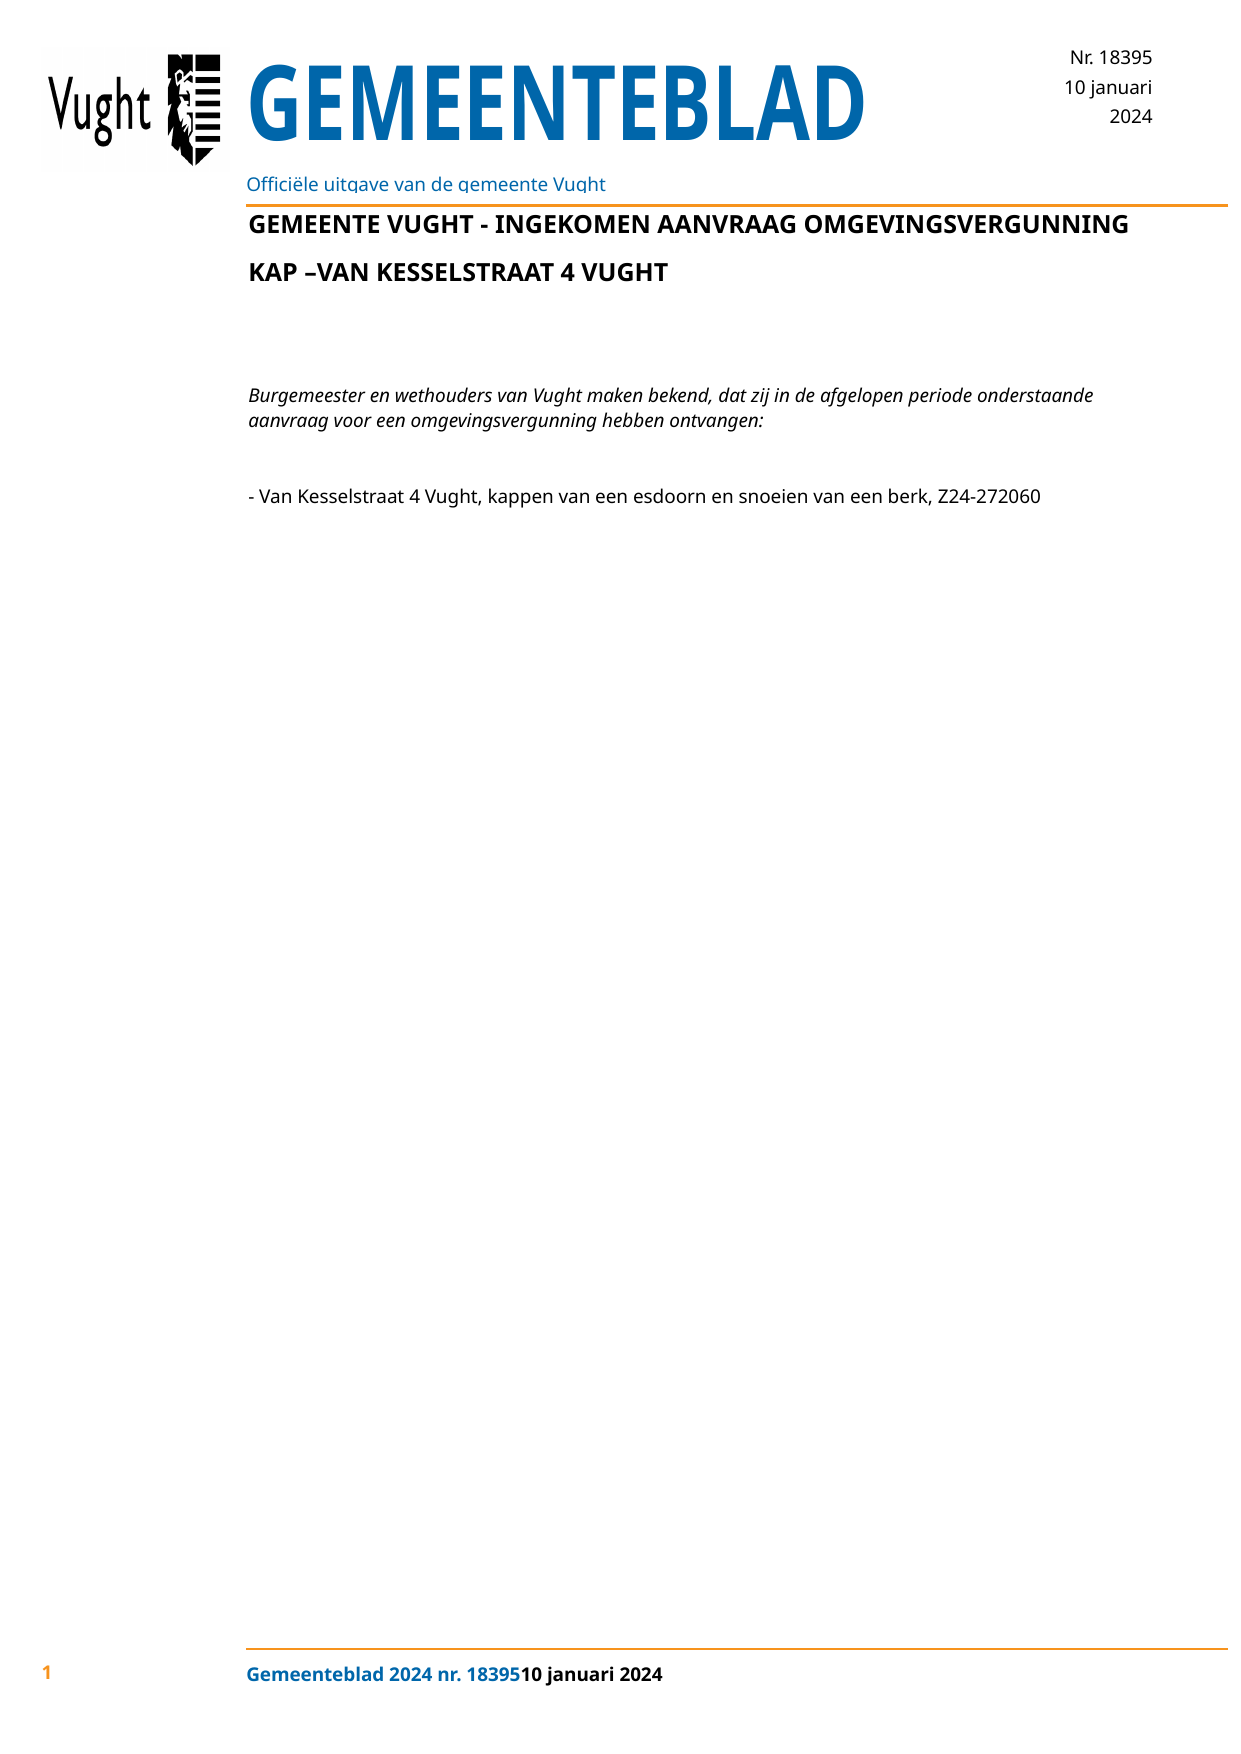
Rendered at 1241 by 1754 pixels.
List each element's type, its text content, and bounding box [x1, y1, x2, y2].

text - Van Kesselstraat 4 Vught, kappen van een esdoorn en snoeien van een berk, Z24-272060 [248, 484, 1152, 509]
text GEMEENTE VUGHT - INGEKOMEN AANVRAAG OMGEVINGSVERGUNNING KAP –VAN KESSELSTRAAT 4 VUGHT [248, 207, 1152, 288]
text Burgemeester en wethouders van Vught maken bekend, dat zij in de afgelopen periode onderstaande aanvraag voor een omgevingsvergunning hebben ontvangen: [248, 382, 1152, 433]
picture [41, 47, 231, 172]
